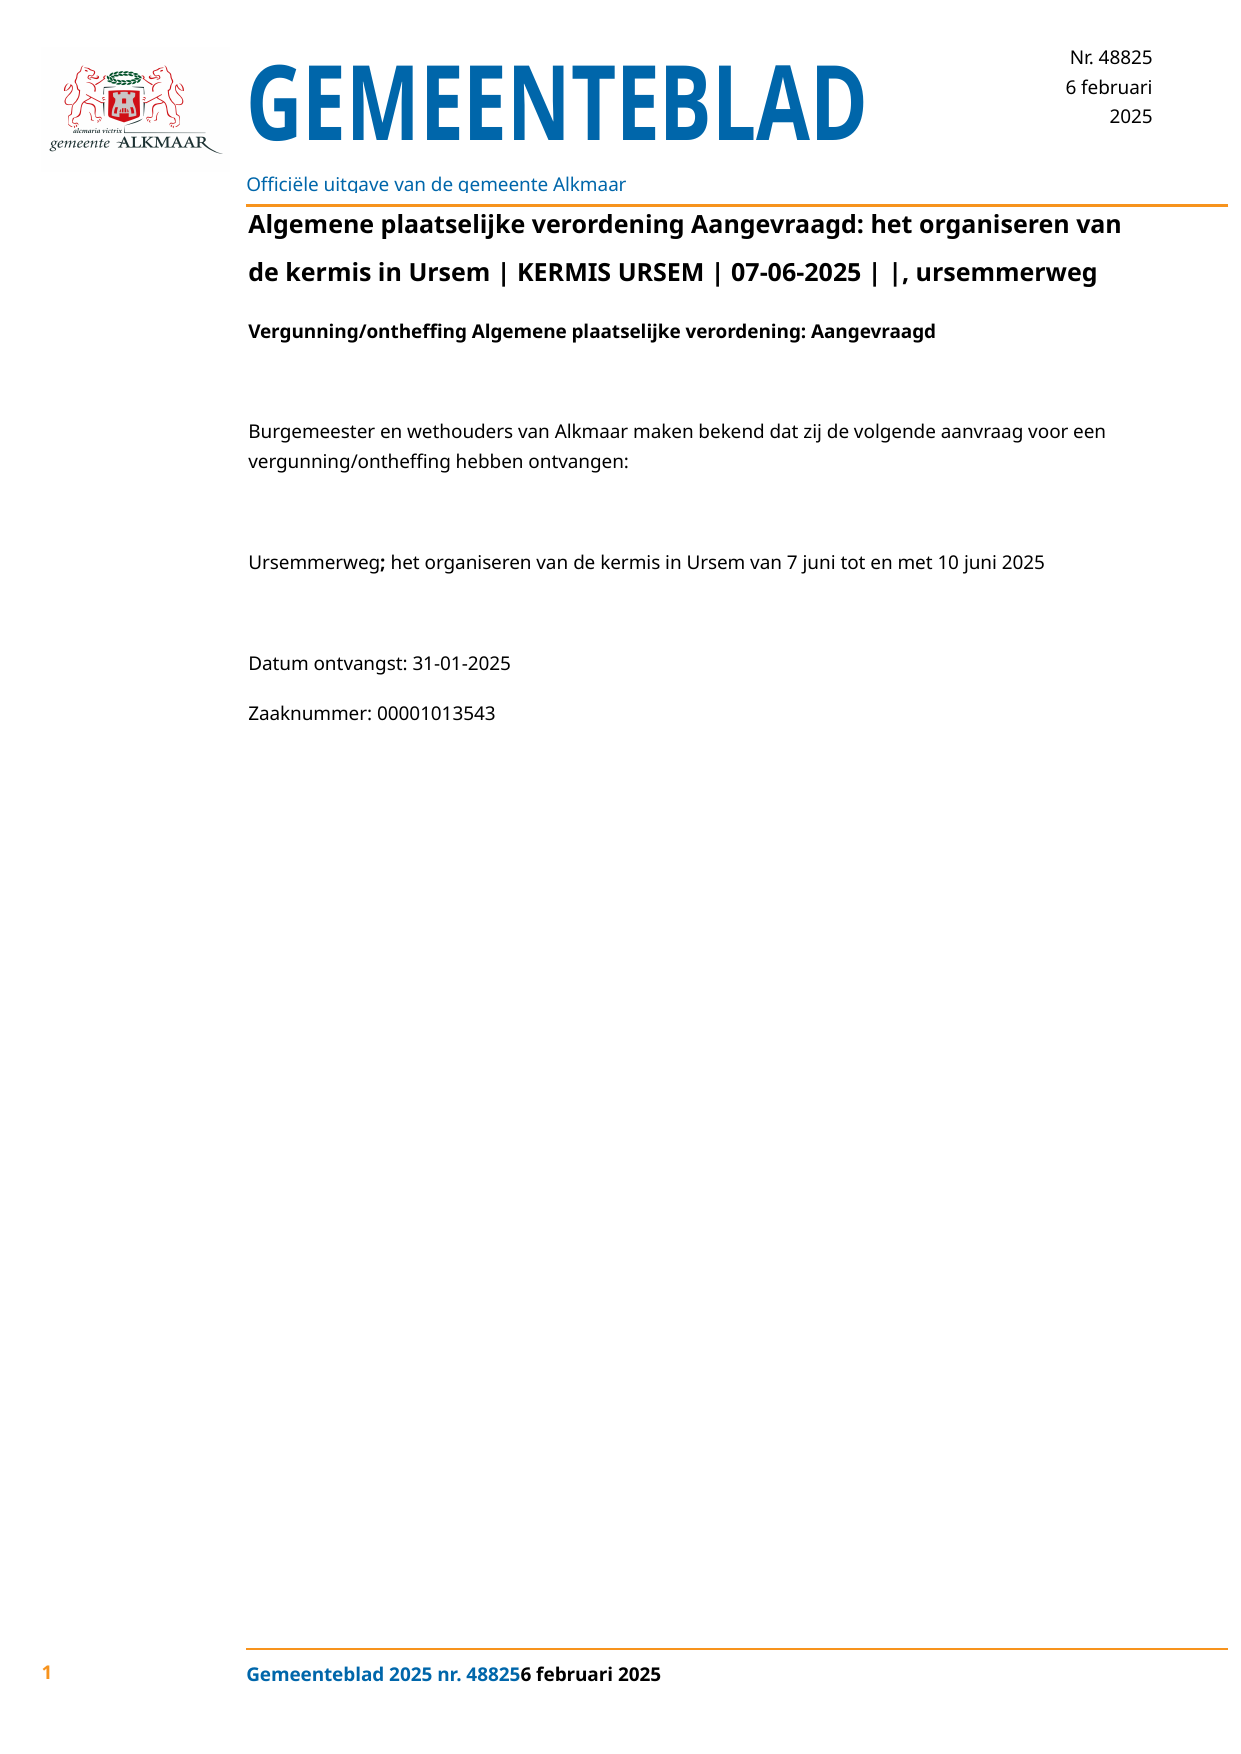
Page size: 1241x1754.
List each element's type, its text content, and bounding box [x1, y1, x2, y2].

text Algemene plaatselijke verordening Aangevraagd: het organiseren van de kermis in Ursem | KERMIS URSEM | 07-06-2025 | |, ursemmerweg [248, 207, 1152, 288]
text Ursemmerweg; het organiseren van de kermis in Ursem van 7 juni tot en met 10 juni 2025 [248, 549, 1152, 575]
text Vergunning/ontheffing Algemene plaatselijke verordening: Aangevraagd [248, 318, 1152, 344]
picture [41, 47, 231, 172]
text Zaaknummer: 00001013543 [248, 700, 1152, 726]
text Datum ontvangst: 31-01-2025 [248, 650, 1152, 676]
text Burgemeester en wethouders van Alkmaar maken bekend dat zij de volgende aanvraag voor een vergunning/ontheffing hebben ontvangen: [248, 419, 1152, 474]
